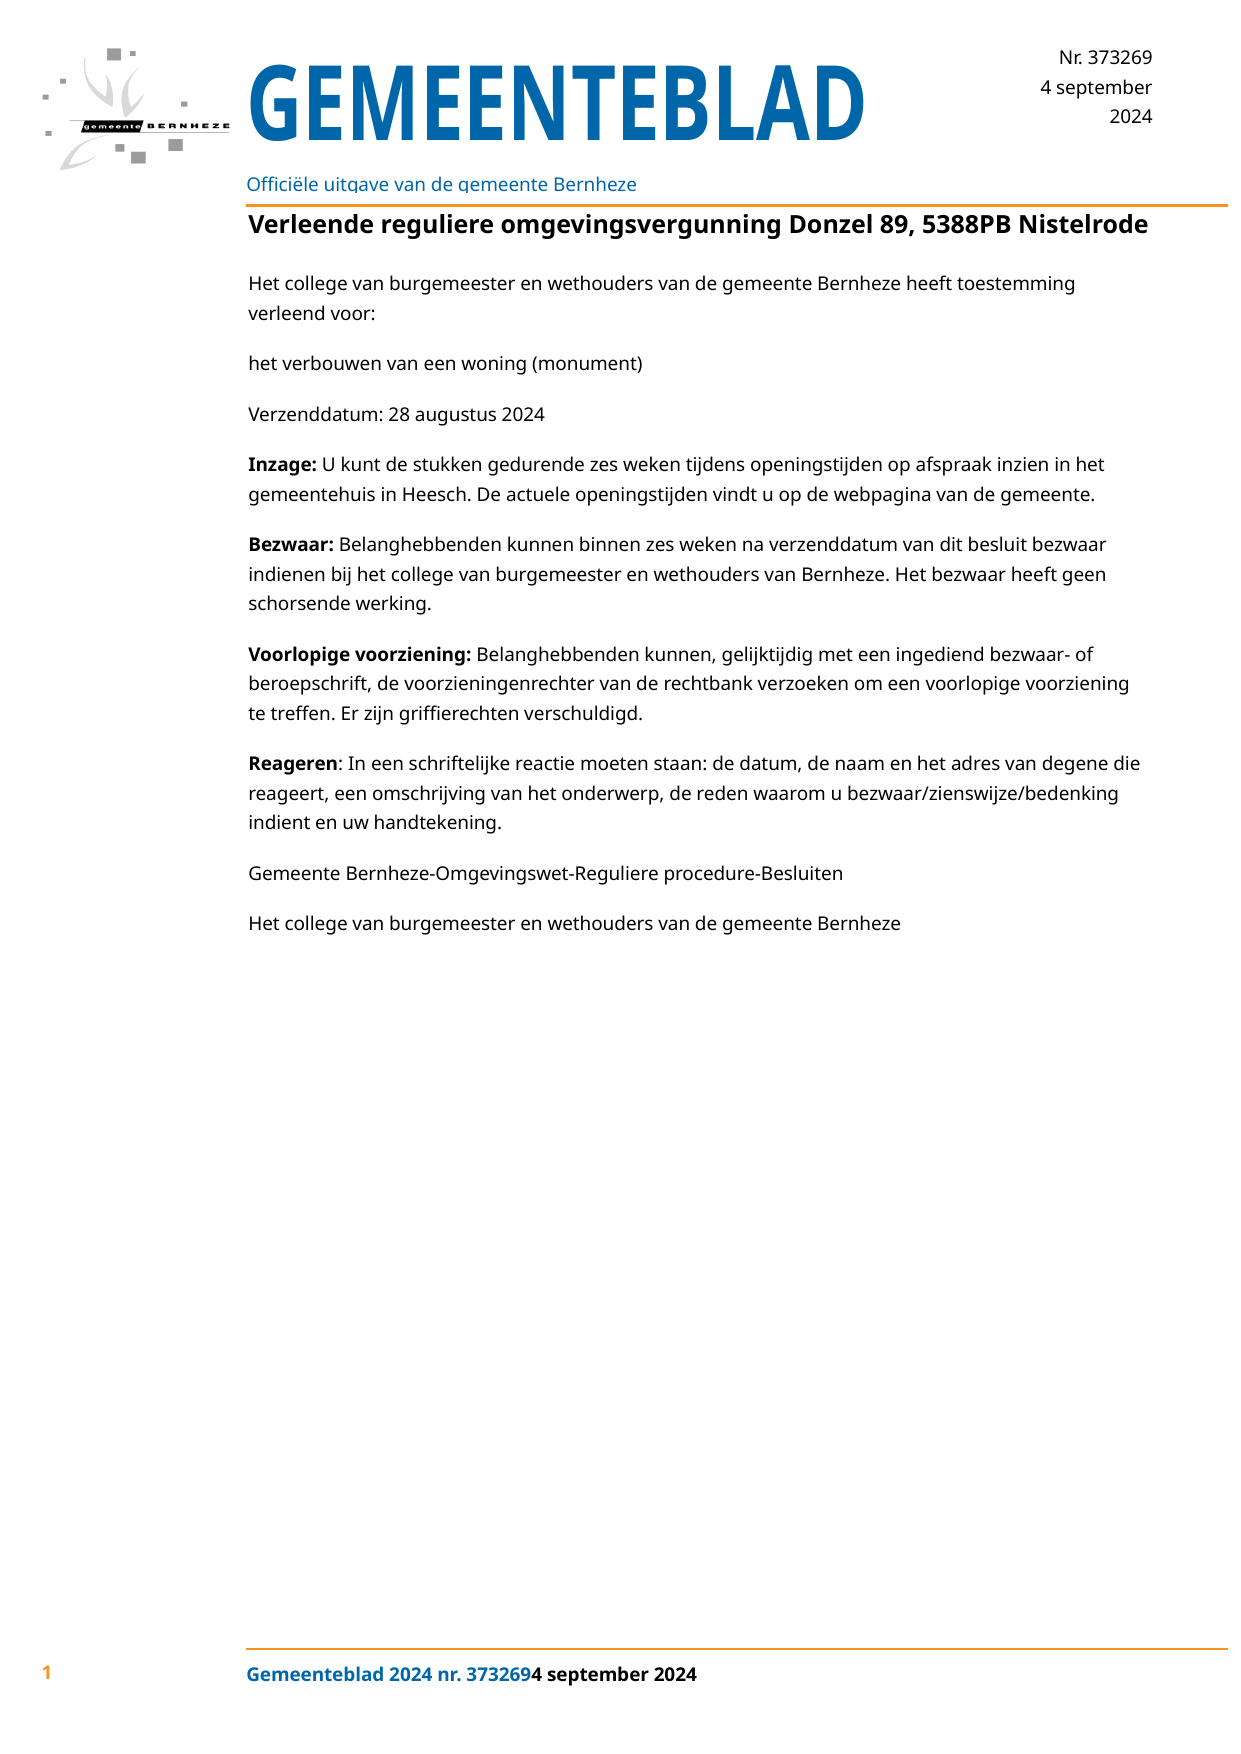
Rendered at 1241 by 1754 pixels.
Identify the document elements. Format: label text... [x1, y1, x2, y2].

text het verbouwen van een woning (monument) [248, 350, 1152, 376]
picture [41, 47, 231, 172]
text Het college van burgemeester en wethouders van de gemeente Bernheze [248, 910, 1152, 936]
text Bezwaar: Belanghebbenden kunnen binnen zes weken na verzenddatum van dit besluit bezwaar indienen bij het college van burgemeester en wethouders van Bernheze. Het bezwaar heeft geen schorsende werking. [248, 531, 1152, 616]
text Het college van burgemeester en wethouders van de gemeente Bernheze heeft toestemming verleend voor: [248, 270, 1152, 326]
text Voorlopige voorziening: Belanghebbenden kunnen, gelijktijdig met een ingediend bezwaar- of beroepschrift, de voorzieningenrechter van de rechtbank verzoeken om een voorlopige voorziening te treffen. Er zijn griffierechten verschuldigd. [248, 641, 1152, 726]
text Gemeente Bernheze-Omgevingswet-Reguliere procedure-Besluiten [248, 860, 1152, 886]
text Inzage: U kunt de stukken gedurende zes weken tijdens openingstijden op afspraak inzien in het gemeentehuis in Heesch. De actuele openingstijden vindt u op de webpagina van de gemeente. [248, 451, 1152, 506]
text Reageren: In een schriftelijke reactie moeten staan: de datum, de naam en het adres van degene die reageert, een omschrijving van het onderwerp, de reden waarom u bezwaar/zienswijze/bedenking indient en uw handtekening. [248, 750, 1152, 835]
text Verleende reguliere omgevingsvergunning Donzel 89, 5388PB Nistelrode [248, 207, 1152, 241]
text Verzenddatum: 28 augustus 2024 [248, 401, 1152, 426]
